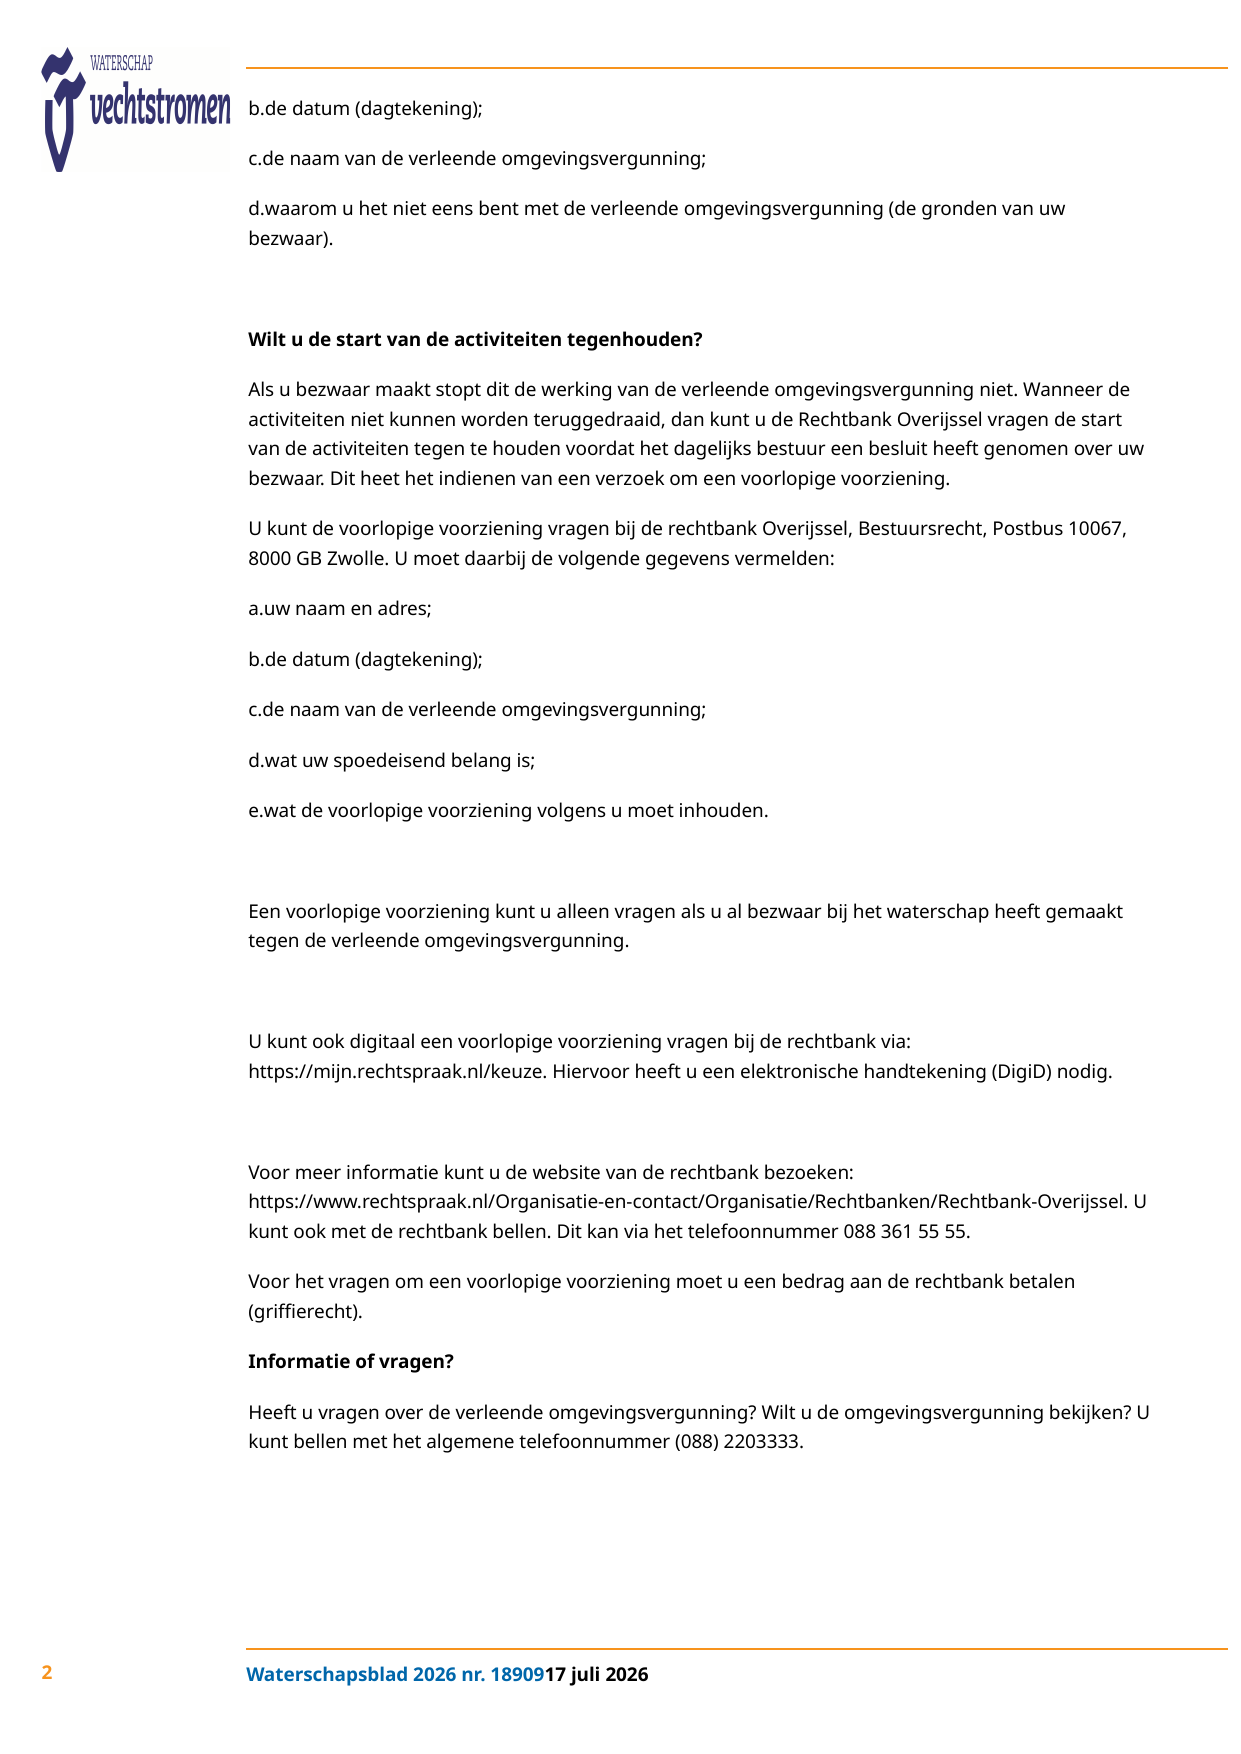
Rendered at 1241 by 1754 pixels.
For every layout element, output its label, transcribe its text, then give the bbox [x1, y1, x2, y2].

text c.de naam van de verleende omgevingsvergunning; [248, 145, 1152, 171]
text Wilt u de start van de activiteiten tegenhouden? [248, 326, 1152, 352]
text d.wat uw spoedeisend belang is; [248, 747, 1152, 773]
text d.waarom u het niet eens bent met de verleende omgevingsvergunning (de gronden van uw bezwaar). [248, 196, 1152, 251]
text Heeft u vragen over de verleende omgevingsvergunning? Wilt u de omgevingsvergunning bekijken? U kunt bellen met het algemene telefoonnummer (088) 2203333. [248, 1399, 1152, 1454]
text U kunt de voorlopige voorziening vragen bij de rechtbank Overijssel, Bestuursrecht, Postbus 10067, 8000 GB Zwolle. U moet daarbij de volgende gegevens vermelden: [248, 516, 1152, 571]
text c.de naam van de verleende omgevingsvergunning; [248, 696, 1152, 722]
text U kunt ook digitaal een voorlopige voorziening vragen bij de rechtbank via: https://mijn.rechtspraak.nl/keuze. Hiervoor heeft u een elektronische handtekening (DigiD) nodig. [248, 1028, 1152, 1084]
picture [41, 47, 231, 172]
text a.uw naam en adres; [248, 596, 1152, 621]
text b.de datum (dagtekening); [248, 95, 1152, 121]
text b.de datum (dagtekening); [248, 646, 1152, 672]
text Voor meer informatie kunt u de website van de rechtbank bezoeken: https://www.rechtspraak.nl/Organisatie-en-contact/Organisatie/Rechtbanken/Rechtbank-Overijssel. U kunt ook met de rechtbank bellen. Dit kan via het telefoonnummer 088 361 55 55. [248, 1159, 1152, 1244]
text Als u bezwaar maakt stopt dit de werking van de verleende omgevingsvergunning niet. Wanneer de activiteiten niet kunnen worden teruggedraaid, dan kunt u de Rechtbank Overijssel vragen de start van de activiteiten tegen te houden voordat het dagelijks bestuur een besluit heeft genomen over uw bezwaar. Dit heet het indienen van een verzoek om een voorlopige voorziening. [248, 376, 1152, 491]
text Voor het vragen om een voorlopige voorziening moet u een bedrag aan de rechtbank betalen (griffierecht). [248, 1268, 1152, 1324]
text Informatie of vragen? [248, 1348, 1152, 1374]
text e.wat de voorlopige voorziening volgens u moet inhouden. [248, 797, 1152, 823]
text Een voorlopige voorziening kunt u alleen vragen als u al bezwaar bij het waterschap heeft gemaakt tegen de verleende omgevingsvergunning. [248, 898, 1152, 953]
